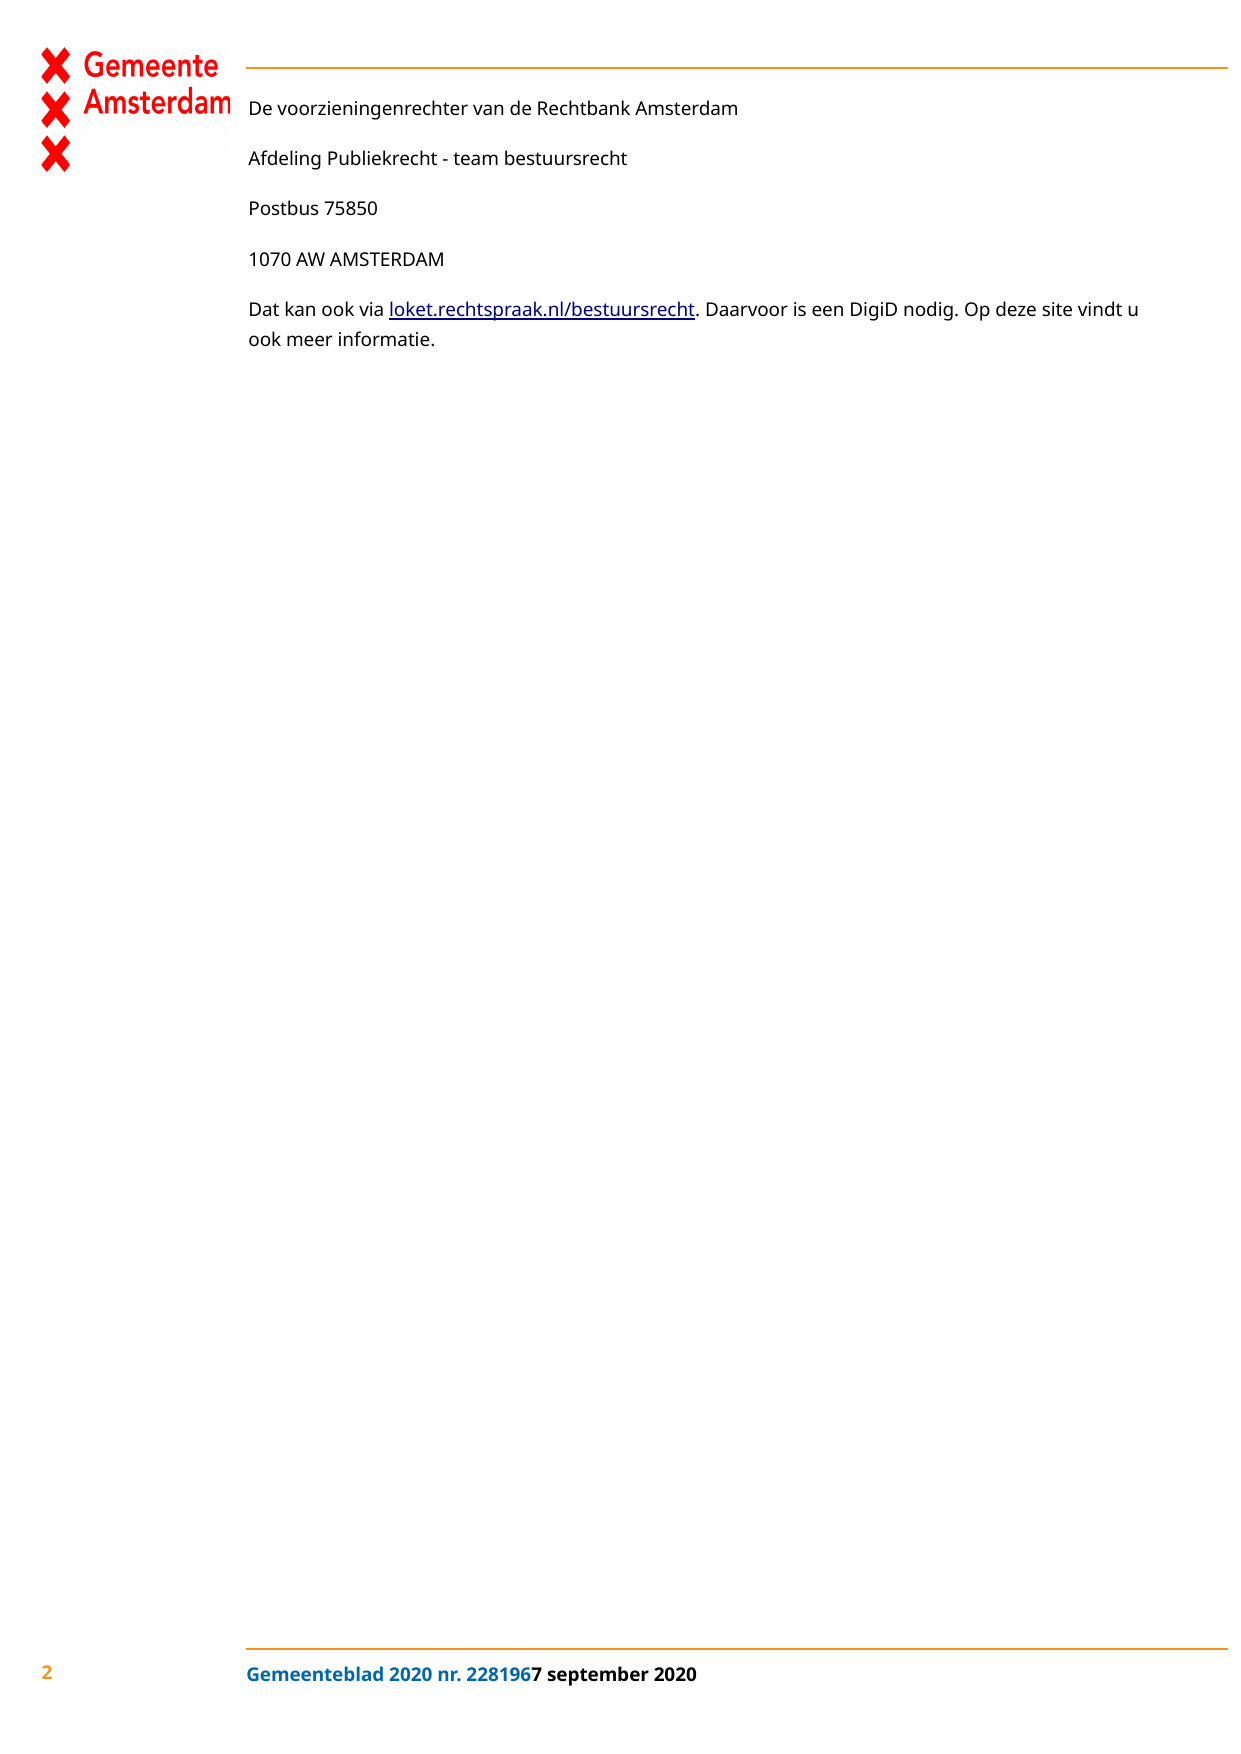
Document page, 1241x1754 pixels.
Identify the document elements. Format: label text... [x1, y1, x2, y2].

text De voorzieningenrechter van de Rechtbank Amsterdam [248, 95, 1152, 121]
picture [41, 47, 231, 172]
text 1070 AW AMSTERDAM [248, 246, 1152, 272]
text Afdeling Publiekrecht - team bestuursrecht [248, 145, 1152, 171]
text Postbus 75850 [248, 196, 1152, 221]
text Dat kan ook via loket.rechtspraak.nl/bestuursrecht. Daarvoor is een DigiD nodig. Op deze site vindt u ook meer informatie. [248, 296, 1152, 352]
